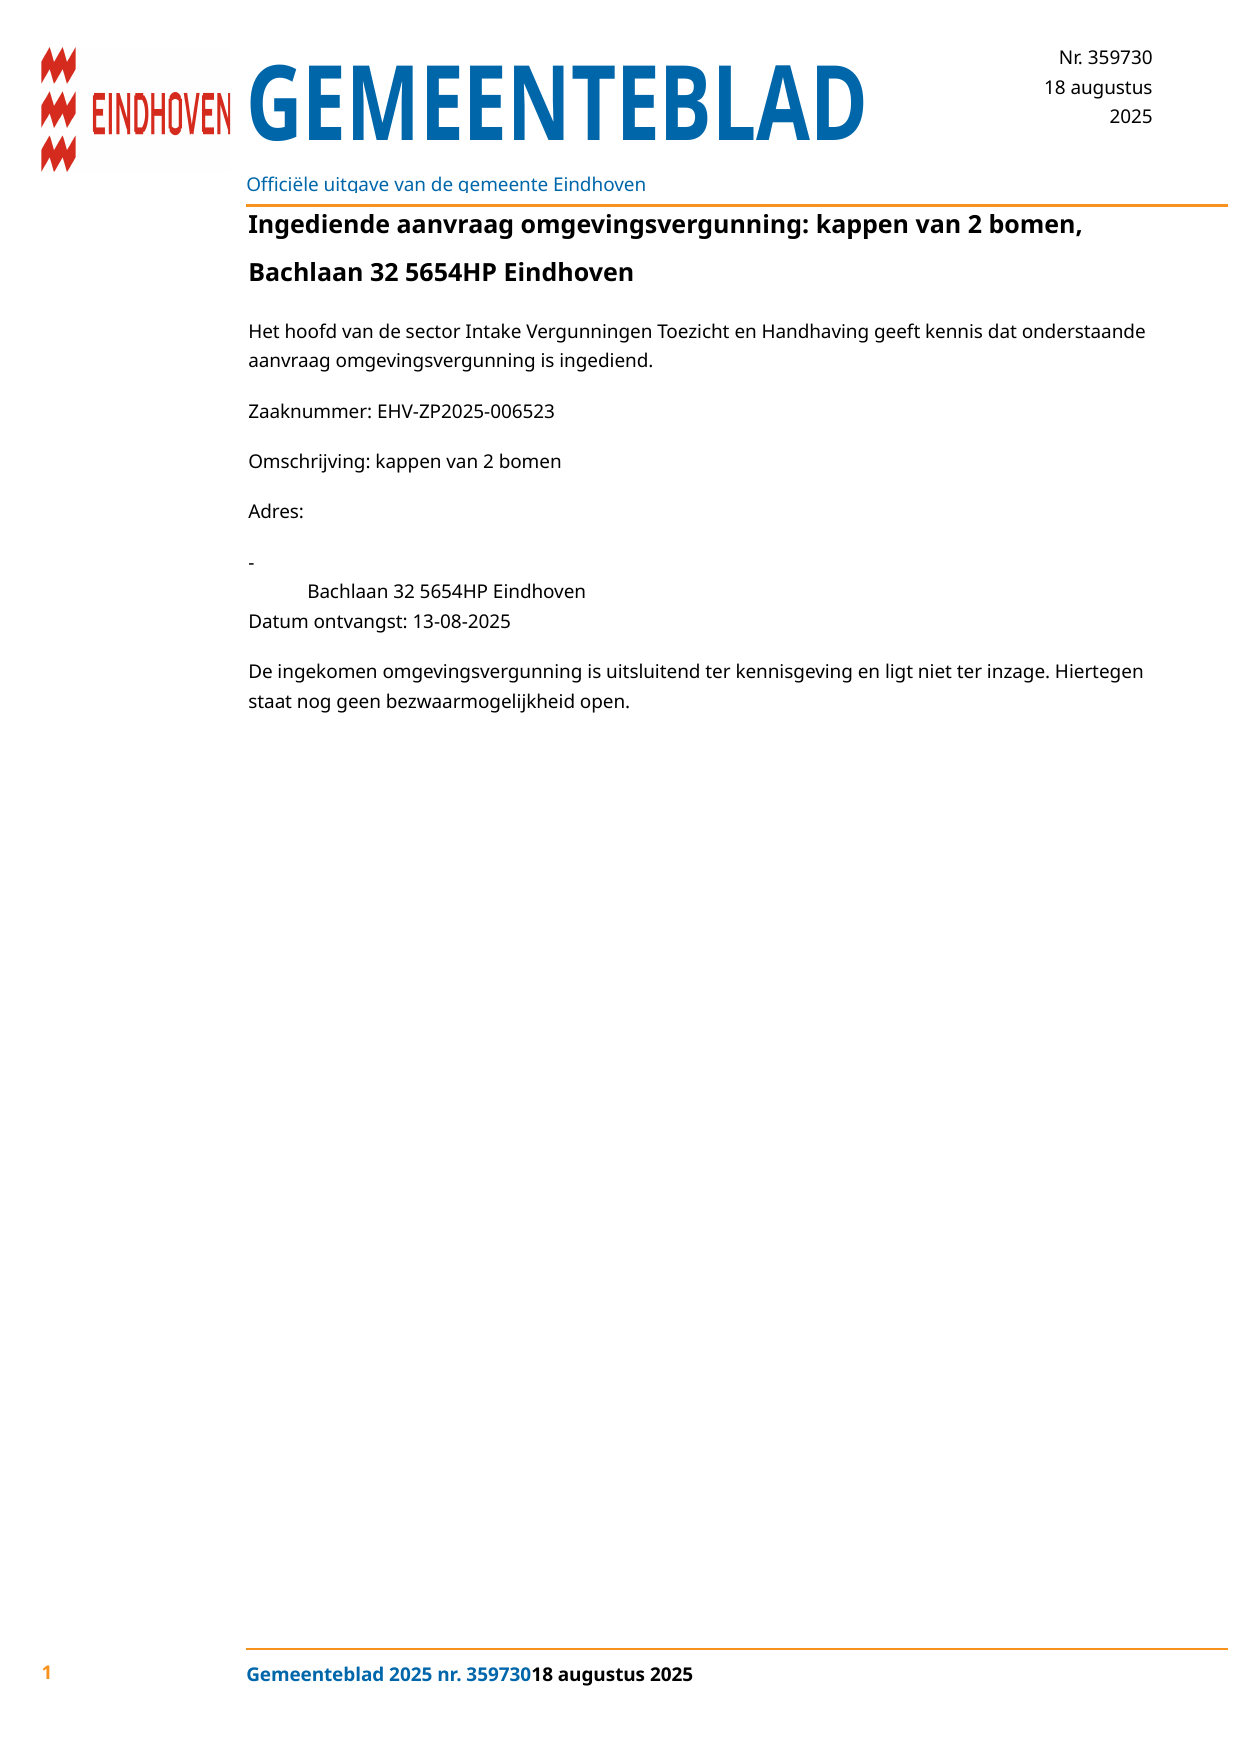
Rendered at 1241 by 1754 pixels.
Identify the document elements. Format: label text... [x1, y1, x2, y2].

text Omschrijving: kappen van 2 bomen [248, 448, 1152, 474]
list Bachlaan 32 5654HP Eindhoven [248, 579, 1152, 604]
text Adres: [248, 499, 1152, 524]
text Ingediende aanvraag omgevingsvergunning: kappen van 2 bomen, Bachlaan 32 5654HP Eindhoven [248, 207, 1152, 288]
text Het hoofd van de sector Intake Vergunningen Toezicht en Handhaving geeft kennis dat onderstaande aanvraag omgevingsvergunning is ingediend. [248, 318, 1152, 373]
text Zaaknummer: EHV-ZP2025-006523 [248, 398, 1152, 424]
text Datum ontvangst: 13-08-2025 [248, 608, 1152, 634]
text De ingekomen omgevingsvergunning is uitsluitend ter kennisgeving en ligt niet ter inzage. Hiertegen staat nog geen bezwaarmogelijkheid open. [248, 659, 1152, 714]
picture [41, 47, 231, 172]
